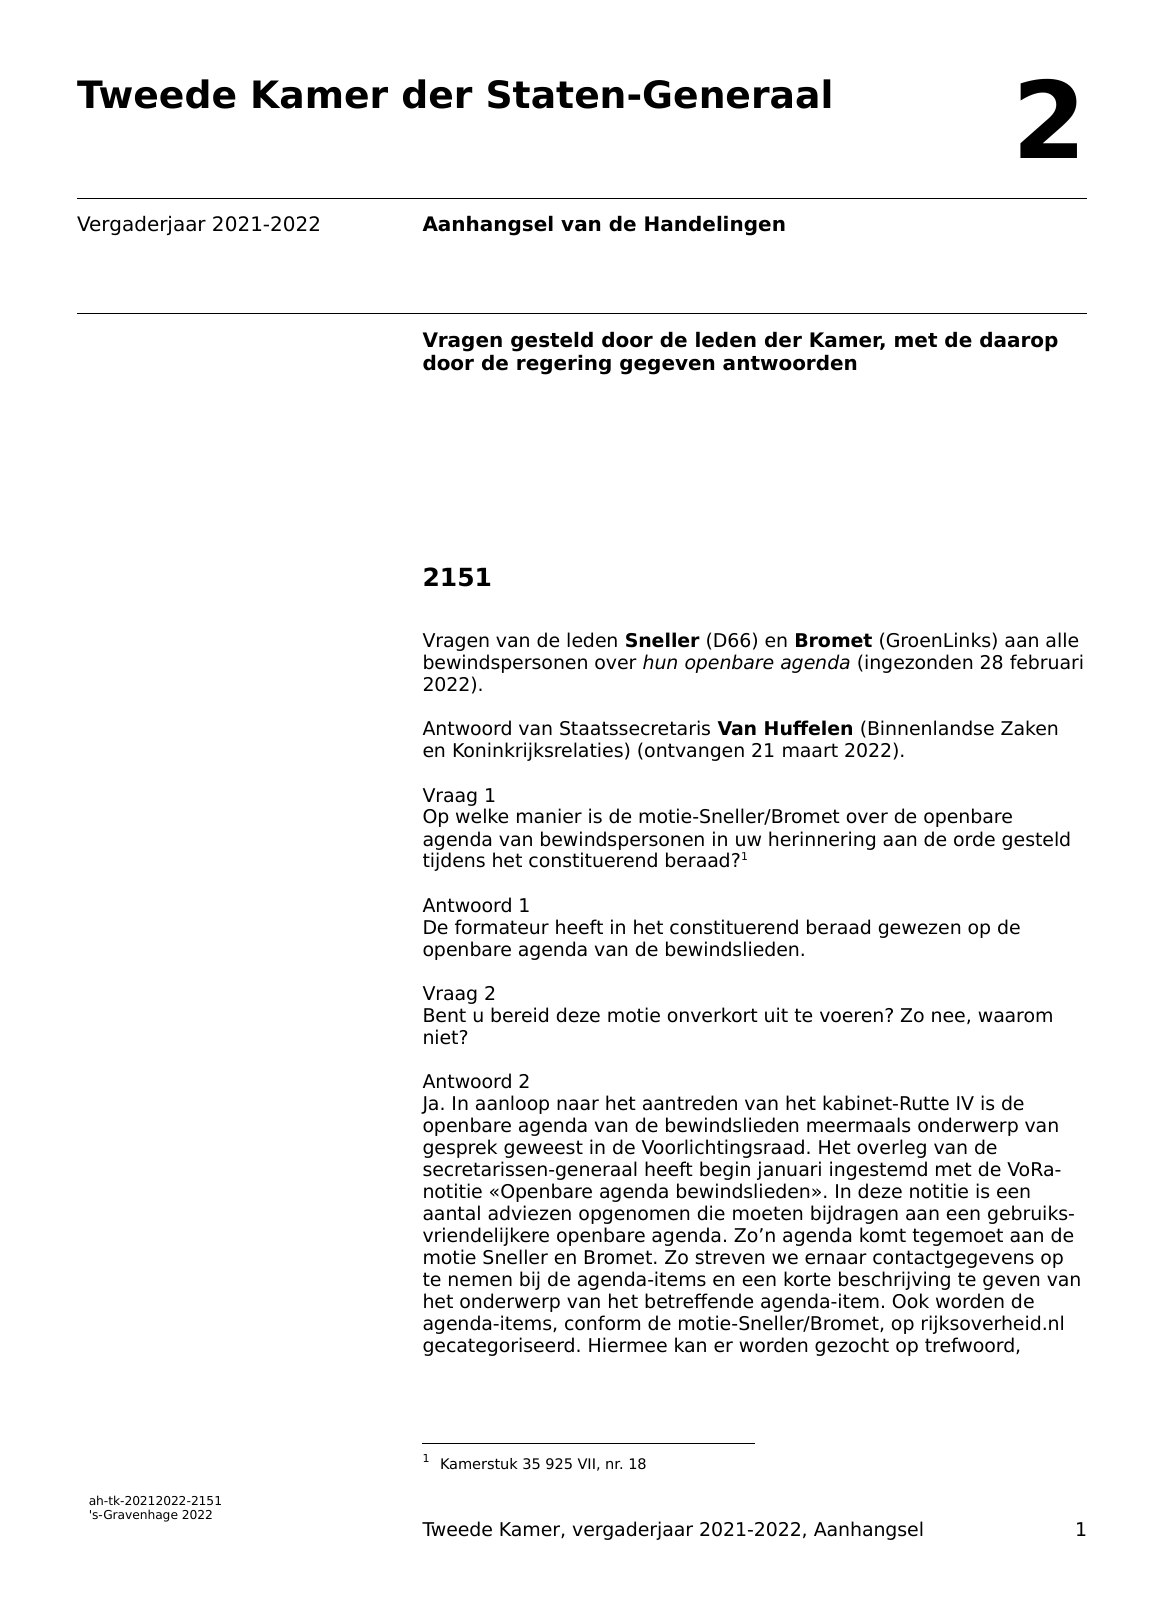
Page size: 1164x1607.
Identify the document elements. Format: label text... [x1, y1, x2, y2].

text De formateur heeft in het constituerend beraad gewezen op de openbare agenda van de bewindslieden. [422, 917, 1087, 961]
text Ja. In aanloop naar het aantreden van het kabinet-Rutte IV is de openbare agenda van de bewindslieden meermaals onderwerp van gesprek geweest in de Voorlichtingsraad. Het overleg van de secretarissen-generaal heeft begin januari ingestemd met de VoRa-notitie «Openbare agenda bewindslieden». In deze notitie is een aantal adviezen opgenomen die moeten bijdragen aan een gebruiks-vriendelijkere openbare agenda. Zo’n agenda komt tegemoet aan de motie Sneller en Bromet. Zo streven we ernaar contactgegevens op te nemen bij de agenda-items en een korte beschrijving te geven van het onderwerp van het betreffende agenda-item. Ook worden de agenda-items, conform de motie-Sneller/Bromet, op rijksoverheid.nl gecategoriseerd. Hiermee kan er worden gezocht op trefwoord, [422, 1093, 1087, 1357]
text Vraag 2 [422, 983, 1087, 1005]
text Vraag 1 [422, 784, 1087, 806]
text Op welke manier is de motie-Sneller/Bromet over de openbare agenda van bewindspersonen in uw herinnering aan de orde gesteld tijdens het constituerend beraad? [422, 806, 1087, 872]
table_header Tweede Kamer der Staten-Generaal [77, 59, 886, 198]
table_cell Vragen gesteld door de leden der Kamer, met de daarop door de regering gegeven antwoorden [422, 314, 1087, 375]
table_cell [77, 314, 422, 375]
table_cell Aanhangsel van de Handelingen [422, 199, 1087, 313]
text Bent u bereid deze motie onverkort uit te voeren? Zo nee, waarom niet? [422, 1005, 1087, 1049]
text 2151 [422, 563, 1087, 592]
text Vragen van de leden Sneller (D66) en Bromet (GroenLinks) aan alle bewindspersonen over hun openbare agenda (ingezonden 28 februari 2022). [422, 630, 1087, 696]
text Kamerstuk 35 925 VII, nr. 18 [422, 1452, 1087, 1474]
text ah-tk-20212022-2151 [88, 1494, 323, 1508]
text Antwoord 1 [422, 894, 1087, 917]
table_cell Vergaderjaar 2021-2022 [77, 199, 422, 313]
text Antwoord van Staatssecretaris Van Huffelen (Binnenlandse Zaken en Koninkrijksrelaties) (ontvangen 21 maart 2022). [422, 718, 1087, 762]
table_header 2 [886, 59, 1087, 198]
text 's-Gravenhage 2022 [88, 1508, 323, 1522]
text Antwoord 2 [422, 1071, 1087, 1093]
